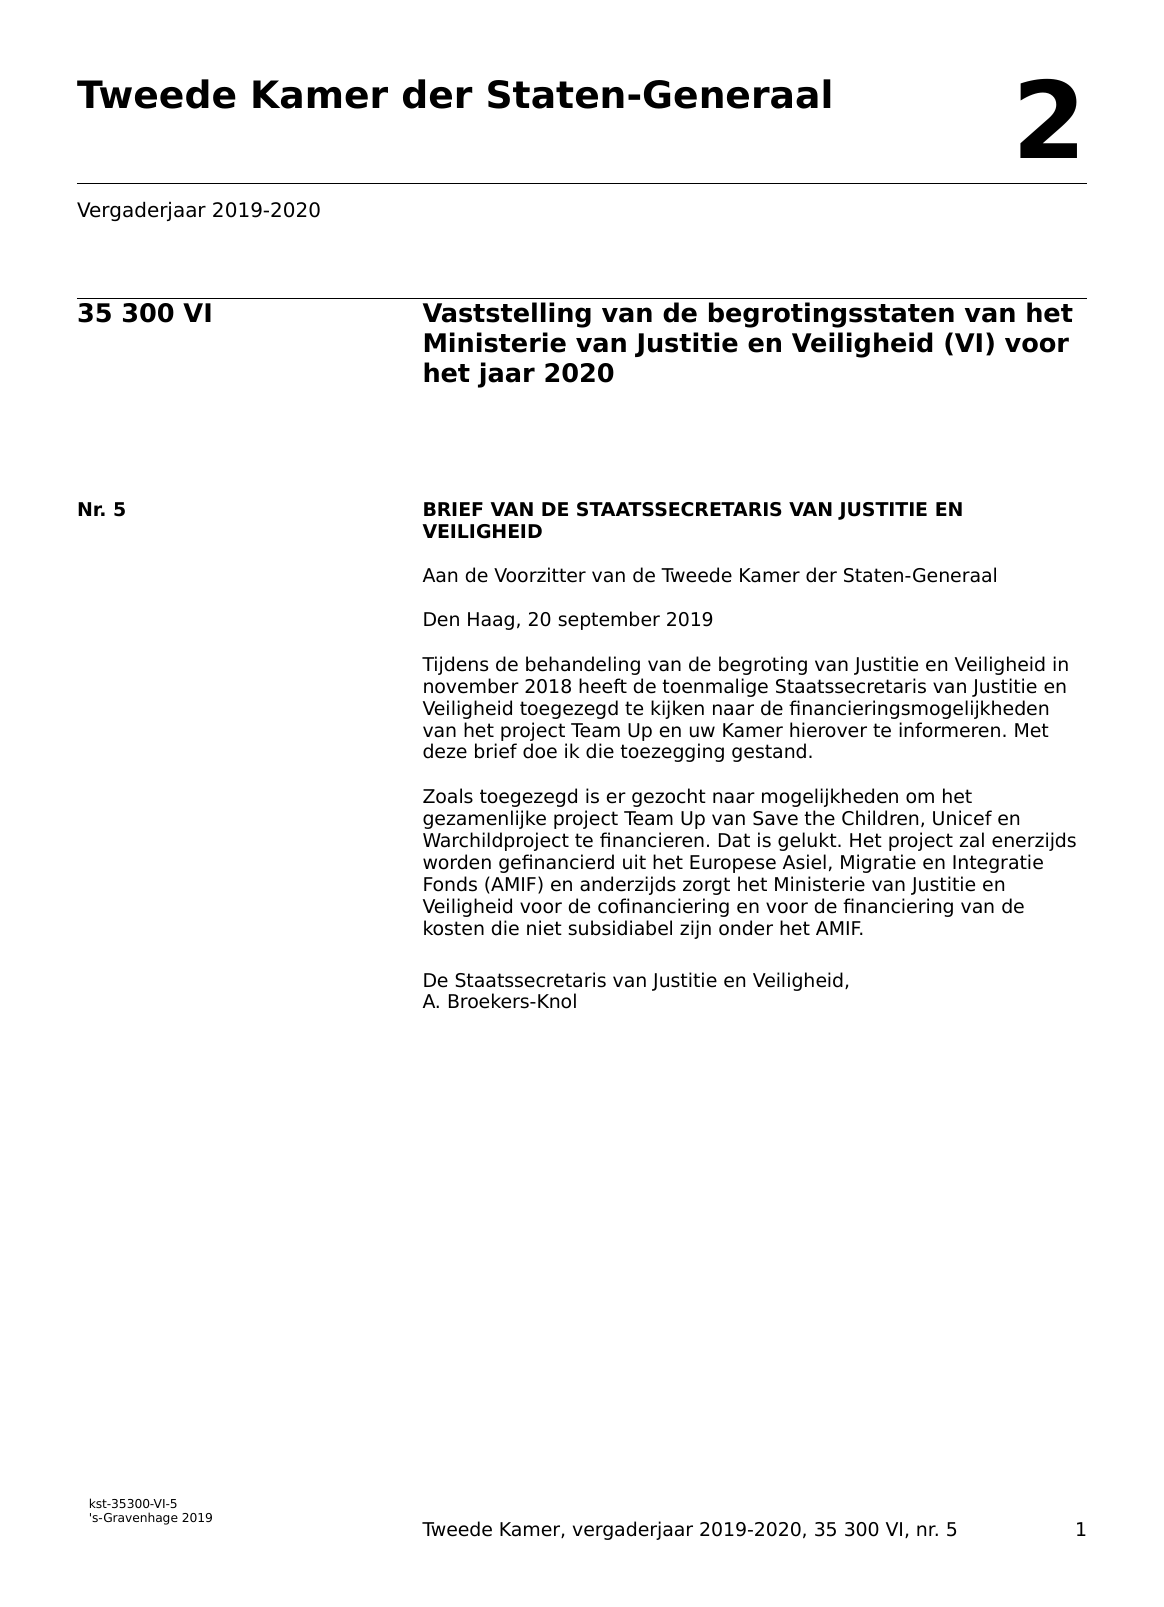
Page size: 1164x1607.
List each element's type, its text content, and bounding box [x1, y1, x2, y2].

subtitle Nr. 5 BRIEF VAN DE STAATSSECRETARIS VAN JUSTITIE EN VEILIGHEID [77, 499, 1087, 543]
table_cell Vergaderjaar 2019-2020 [77, 184, 1087, 298]
text De Staatssecretaris van Justitie en Veiligheid, A. Broekers-Knol [422, 969, 1087, 1013]
table_header 2 [886, 59, 1087, 183]
text Zoals toegezegd is er gezocht naar mogelijkheden om het gezamenlijke project Team Up van Save the Children, Unicef en Warchildproject te financieren. Dat is gelukt. Het project zal enerzijds worden gefinancierd uit het Europese Asiel, Migratie en Integratie Fonds (AMIF) en anderzijds zorgt het Ministerie van Justitie en Veiligheid voor de cofinanciering en voor de financiering van de kosten die niet subsidiabel zijn onder het AMIF. [422, 786, 1087, 939]
text Tijdens de behandeling van de begroting van Justitie en Veiligheid in november 2018 heeft de toenmalige Staatssecretaris van Justitie en Veiligheid toegezegd te kijken naar de financieringsmogelijkheden van het project Team Up en uw Kamer hierover te informeren. Met deze brief doe ik die toezegging gestand. [422, 653, 1087, 763]
text Aan de Voorzitter van de Tweede Kamer der Staten-Generaal [422, 565, 1087, 587]
text Den Haag, 20 september 2019 [422, 609, 1087, 631]
subtitle 35 300 VI Vaststelling van de begrotingsstaten van het Ministerie van Justitie en Veiligheid (VI) voor het jaar 2020 [77, 299, 1087, 388]
text kst-35300-VI-5 [88, 1497, 323, 1511]
text 's-Gravenhage 2019 [88, 1511, 323, 1525]
table_header Tweede Kamer der Staten-Generaal [77, 59, 886, 183]
